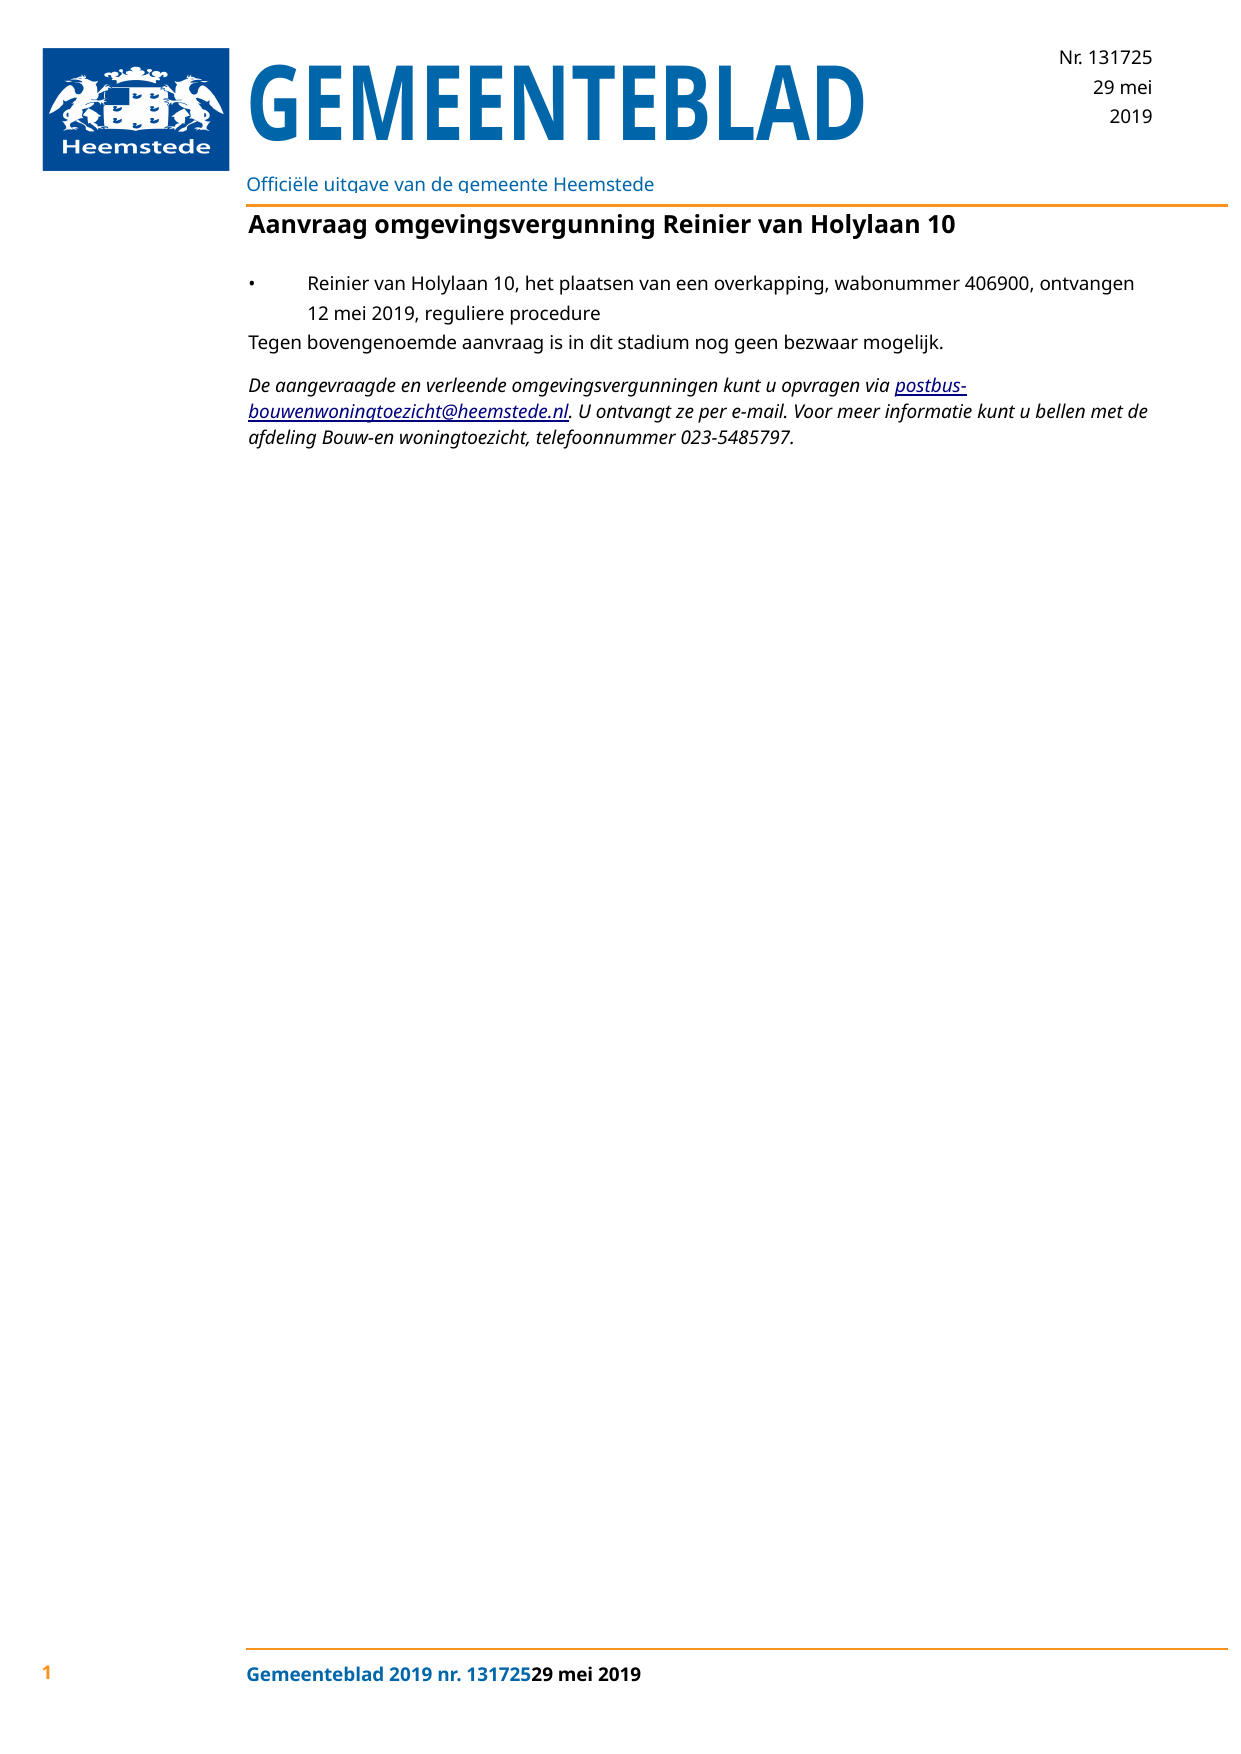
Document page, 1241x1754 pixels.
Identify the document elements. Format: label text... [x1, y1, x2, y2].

picture [41, 47, 231, 172]
list Reinier van Holylaan 10, het plaatsen van een overkapping, wabonummer 406900, ontvangen 12 mei 2019, reguliere procedure [248, 270, 1152, 326]
text Aanvraag omgevingsvergunning Reinier van Holylaan 10 [248, 207, 1152, 241]
text Tegen bovengenoemde aanvraag is in dit stadium nog geen bezwaar mogelijk. [248, 329, 1152, 355]
text De aangevraagde en verleende omgevingsvergunningen kunt u opvragen via postbus-bouwenwoningtoezicht@heemstede.nl. U ontvangt ze per e-mail. Voor meer informatie kunt u bellen met de afdeling Bouw-en woningtoezicht, telefoonnummer 023-5485797. [248, 373, 1152, 450]
